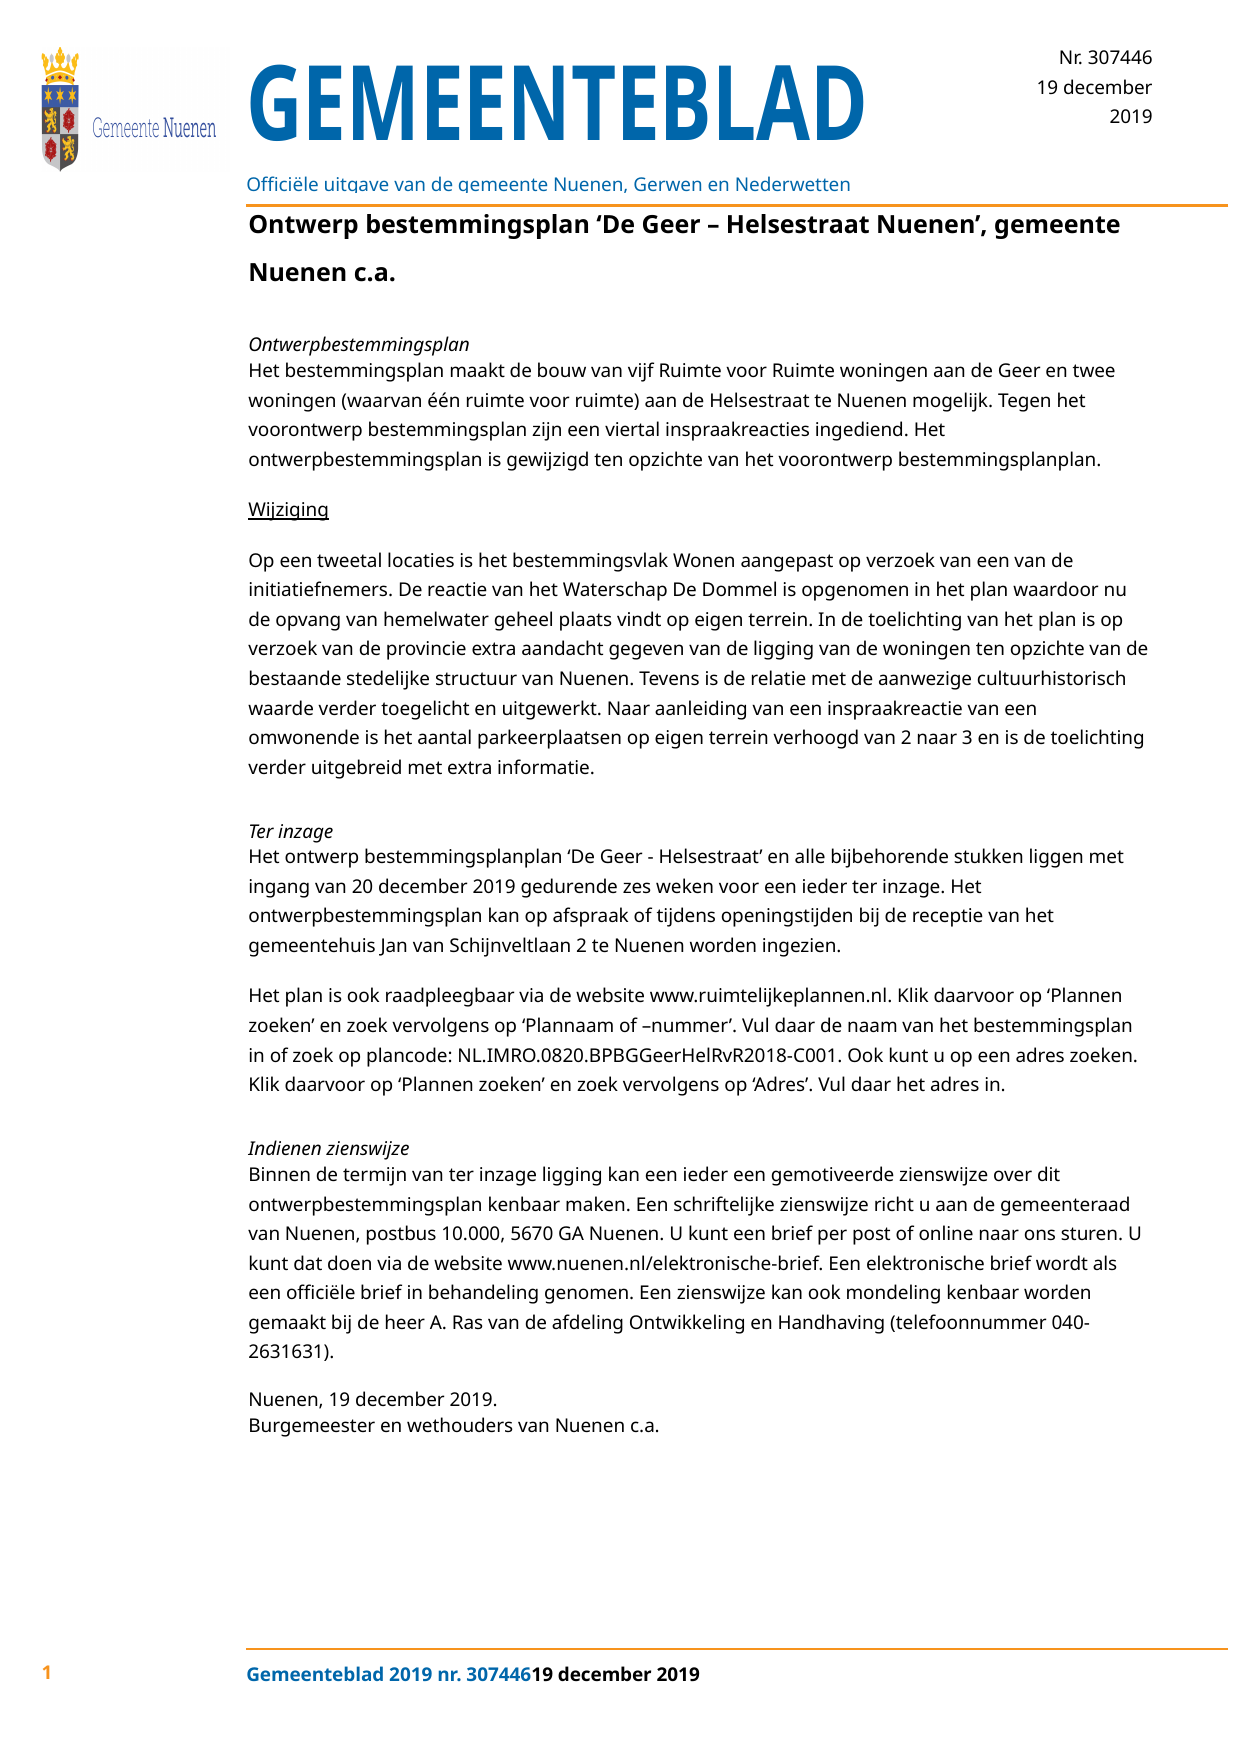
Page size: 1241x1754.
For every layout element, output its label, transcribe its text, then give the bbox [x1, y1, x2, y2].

text Burgemeester en wethouders van Nuenen c.a. [248, 1412, 1152, 1438]
text Wijziging [248, 496, 1152, 522]
text Binnen de termijn van ter inzage ligging kan een ieder een gemotiveerde zienswijze over dit ontwerpbestemmingsplan kenbaar maken. Een schriftelijke zienswijze richt u aan de gemeenteraad van Nuenen, postbus 10.000, 5670 GA Nuenen. U kunt een brief per post of online naar ons sturen. U kunt dat doen via de website www.nuenen.nl/elektronische-brief. Een elektronische brief wordt als een officiële brief in behandeling genomen. Een zienswijze kan ook mondeling kenbaar worden gemaakt bij de heer A. Ras van de afdeling Ontwikkeling en Handhaving (telefoonnummer 040-2631631). [248, 1161, 1152, 1364]
text Ontwerpbestemmingsplan [248, 331, 1152, 357]
picture [41, 47, 231, 172]
text Indienen zienswijze [248, 1135, 1152, 1161]
text Nuenen, 19 december 2019. [248, 1386, 1152, 1412]
text Het bestemmingsplan maakt de bouw van vijf Ruimte voor Ruimte woningen aan de Geer en twee woningen (waarvan één ruimte voor ruimte) aan de Helsestraat te Nuenen mogelijk. Tegen het voorontwerp bestemmingsplan zijn een viertal inspraakreacties ingediend. Het ontwerpbestemmingsplan is gewijzigd ten opzichte van het voorontwerp bestemmingsplanplan. [248, 357, 1152, 472]
text Ontwerp bestemmingsplan ‘De Geer – Helsestraat Nuenen’, gemeente Nuenen c.a. [248, 207, 1152, 288]
text Het plan is ook raadpleegbaar via de website www.ruimtelijkeplannen.nl. Klik daarvoor op ‘Plannen zoeken’ en zoek vervolgens op ‘Plannaam of –nummer’. Vul daar de naam van het bestemmingsplan in of zoek op plancode: NL.IMRO.0820.BPBGGeerHelRvR2018-C001. Ook kunt u op een adres zoeken. Klik daarvoor op ‘Plannen zoeken’ en zoek vervolgens op ‘Adres’. Vul daar het adres in. [248, 983, 1152, 1097]
text Het ontwerp bestemmingsplanplan ‘De Geer - Helsestraat’ en alle bijbehorende stukken liggen met ingang van 20 december 2019 gedurende zes weken voor een ieder ter inzage. Het ontwerpbestemmingsplan kan op afspraak of tijdens openingstijden bij de receptie van het gemeentehuis Jan van Schijnveltlaan 2 te Nuenen worden ingezien. [248, 843, 1152, 958]
text Ter inzage [248, 818, 1152, 843]
text Op een tweetal locaties is het bestemmingsvlak Wonen aangepast op verzoek van een van de initiatiefnemers. De reactie van het Waterschap De Dommel is opgenomen in het plan waardoor nu de opvang van hemelwater geheel plaats vindt op eigen terrein. In de toelichting van het plan is op verzoek van de provincie extra aandacht gegeven van de ligging van de woningen ten opzichte van de bestaande stedelijke structuur van Nuenen. Tevens is de relatie met de aanwezige cultuurhistorisch waarde verder toegelicht en uitgewerkt. Naar aanleiding van een inspraakreactie van een omwonende is het aantal parkeerplaatsen op eigen terrein verhoogd van 2 naar 3 en is de toelichting verder uitgebreid met extra informatie. [248, 547, 1152, 779]
